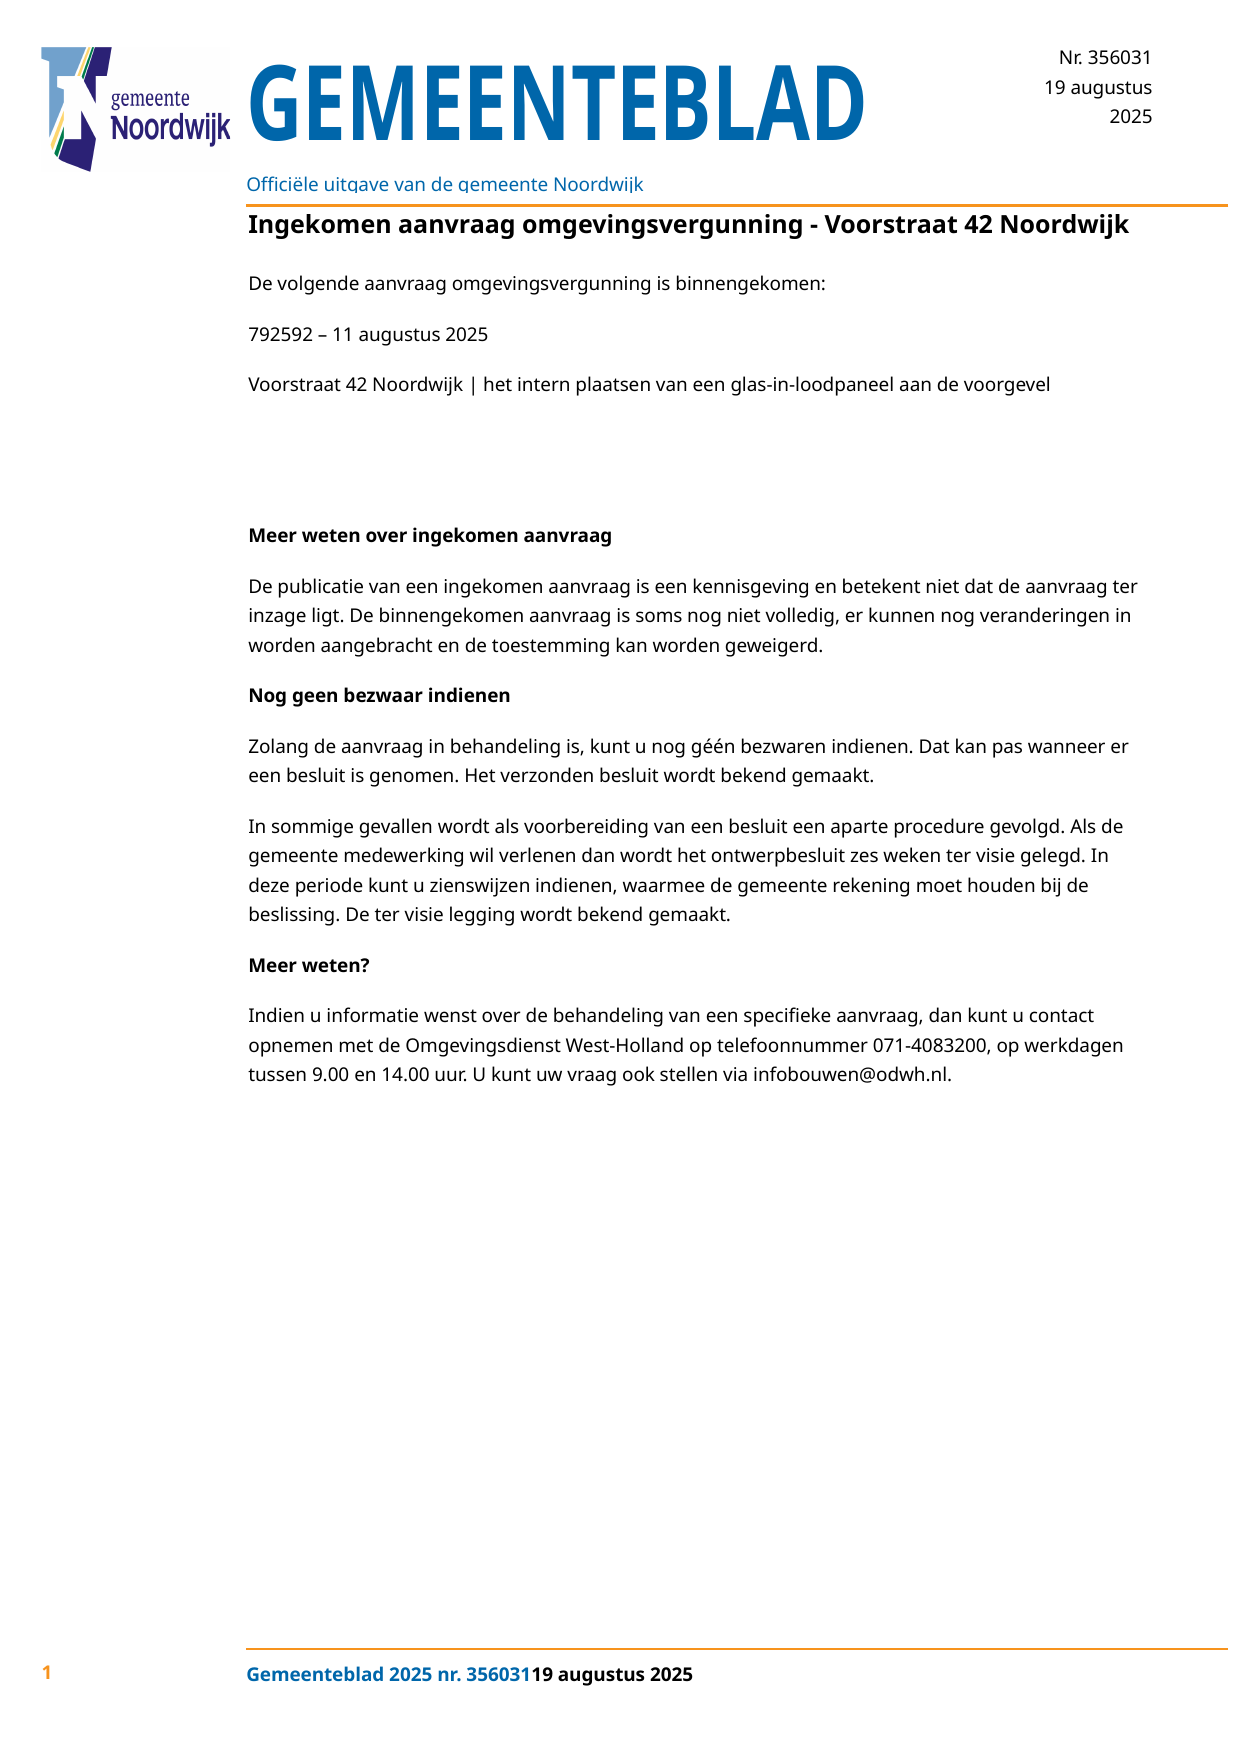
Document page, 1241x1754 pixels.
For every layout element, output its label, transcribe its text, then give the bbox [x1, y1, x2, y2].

text Indien u informatie wenst over de behandeling van een specifieke aanvraag, dan kunt u contact opnemen met de Omgevingsdienst West-Holland op telefoonnummer 071-4083200, op werkdagen tussen 9.00 en 14.00 uur. U kunt uw vraag ook stellen via infobouwen@odwh.nl. [248, 1002, 1152, 1087]
text In sommige gevallen wordt als voorbereiding van een besluit een aparte procedure gevolgd. Als de gemeente medewerking wil verlenen dan wordt het ontwerpbesluit zes weken ter visie gelegd. In deze periode kunt u zienswijzen indienen, waarmee de gemeente rekening moet houden bij de beslissing. De ter visie legging wordt bekend gemaakt. [248, 813, 1152, 927]
text Meer weten? [248, 952, 1152, 978]
text Meer weten over ingekomen aanvraag [248, 522, 1152, 548]
text Voorstraat 42 Noordwijk | het intern plaatsen van een glas-in-loodpaneel aan de voorgevel [248, 371, 1152, 397]
picture [41, 47, 231, 172]
text Nog geen bezwaar indienen [248, 682, 1152, 708]
text Ingekomen aanvraag omgevingsvergunning - Voorstraat 42 Noordwijk [248, 207, 1152, 241]
text Zolang de aanvraag in behandeling is, kunt u nog géén bezwaren indienen. Dat kan pas wanneer er een besluit is genomen. Het verzonden besluit wordt bekend gemaakt. [248, 733, 1152, 788]
text De publicatie van een ingekomen aanvraag is een kennisgeving en betekent niet dat de aanvraag ter inzage ligt. De binnengekomen aanvraag is soms nog niet volledig, er kunnen nog veranderingen in worden aangebracht en de toestemming kan worden geweigerd. [248, 573, 1152, 658]
text 792592 – 11 augustus 2025 [248, 321, 1152, 346]
text De volgende aanvraag omgevingsvergunning is binnengekomen: [248, 270, 1152, 296]
